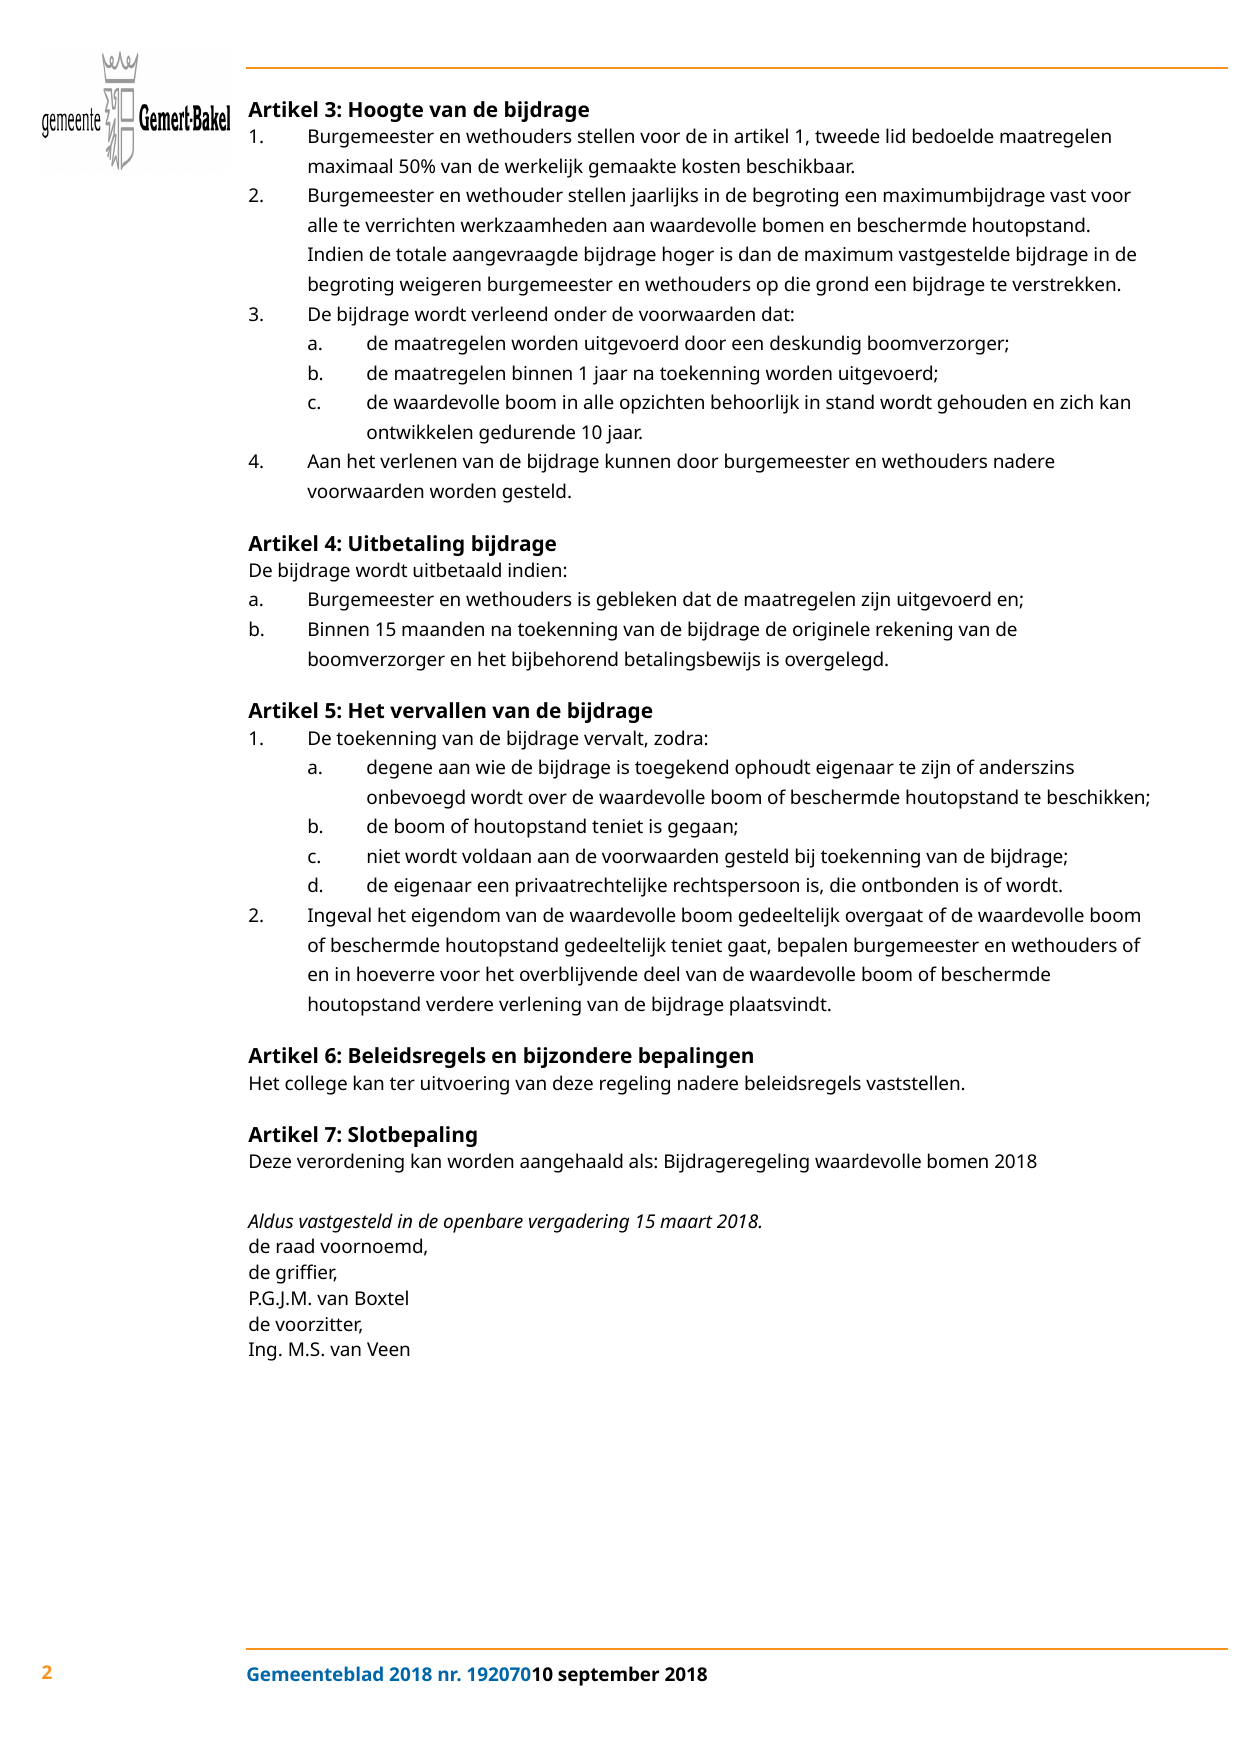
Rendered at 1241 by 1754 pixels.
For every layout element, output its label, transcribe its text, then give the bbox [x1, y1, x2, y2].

list De toekenning van de bijdrage vervalt, zodra: [248, 725, 1152, 750]
list degene aan wie de bijdrage is toegekend ophoudt eigenaar te zijn of anderszins onbevoegd wordt over de waardevolle boom of beschermde houtopstand te beschikken; [307, 754, 1152, 809]
list Ingeval het eigendom van de waardevolle boom gedeeltelijk overgaat of de waardevolle boom of beschermde houtopstand gedeeltelijk teniet gaat, bepalen burgemeester en wethouders of en in hoeverre voor het overblijvende deel van de waardevolle boom of beschermde houtopstand verdere verlening van de bijdrage plaatsvindt. [248, 902, 1152, 1017]
list Binnen 15 maanden na toekenning van de bijdrage de originele rekening van de boomverzorger en het bijbehorend betalingsbewijs is overgelegd. [248, 616, 1152, 672]
text P.G.J.M. van Boxtel [248, 1285, 1152, 1311]
list de maatregelen binnen 1 jaar na toekenning worden uitgevoerd; [307, 360, 1152, 386]
text Artikel 5: Het vervallen van de bijdrage [248, 696, 1152, 725]
list Burgemeester en wethouder stellen jaarlijks in de begroting een maximumbijdrage vast voor alle te verrichten werkzaamheden aan waardevolle bomen en beschermde houtopstand. Indien de totale aangevraagde bijdrage hoger is dan de maximum vastgestelde bijdrage in de begroting weigeren burgemeester en wethouders op die grond een bijdrage te verstrekken. [248, 182, 1152, 297]
text Artikel 4: Uitbetaling bijdrage [248, 529, 1152, 557]
list de waardevolle boom in alle opzichten behoorlijk in stand wordt gehouden en zich kan ontwikkelen gedurende 10 jaar. [307, 389, 1152, 445]
text Artikel 3: Hoogte van de bijdrage [248, 95, 1152, 123]
list Burgemeester en wethouders is gebleken dat de maatregelen zijn uitgevoerd en; [248, 587, 1152, 612]
list Aan het verlenen van de bijdrage kunnen door burgemeester en wethouders nadere voorwaarden worden gesteld. [248, 449, 1152, 504]
text Artikel 6: Beleidsregels en bijzondere bepalingen [248, 1041, 1152, 1070]
list de maatregelen worden uitgevoerd door een deskundig boomverzorger; [307, 330, 1152, 356]
picture [41, 47, 231, 172]
list De bijdrage wordt verleend onder de voorwaarden dat: [248, 301, 1152, 326]
text Het college kan ter uitvoering van deze regeling nadere beleidsregels vaststellen. [248, 1070, 1152, 1096]
text Deze verordening kan worden aangehaald als: Bijdrageregeling waardevolle bomen 2018 [248, 1149, 1152, 1174]
list niet wordt voldaan aan de voorwaarden gesteld bij toekenning van de bijdrage; [307, 843, 1152, 869]
text Aldus vastgesteld in de openbare vergadering 15 maart 2018. [248, 1208, 1152, 1233]
text Artikel 7: Slotbepaling [248, 1120, 1152, 1149]
text De bijdrage wordt uitbetaald indien: [248, 557, 1152, 583]
text de voorzitter, [248, 1311, 1152, 1336]
list de boom of houtopstand teniet is gegaan; [307, 813, 1152, 839]
list de eigenaar een privaatrechtelijke rechtspersoon is, die ontbonden is of wordt. [307, 873, 1152, 898]
list Burgemeester en wethouders stellen voor de in artikel 1, tweede lid bedoelde maatregelen maximaal 50% van de werkelijk gemaakte kosten beschikbaar. [248, 123, 1152, 178]
text Ing. M.S. van Veen [248, 1336, 1152, 1362]
text de raad voornoemd, [248, 1233, 1152, 1259]
text de griffier, [248, 1259, 1152, 1285]
